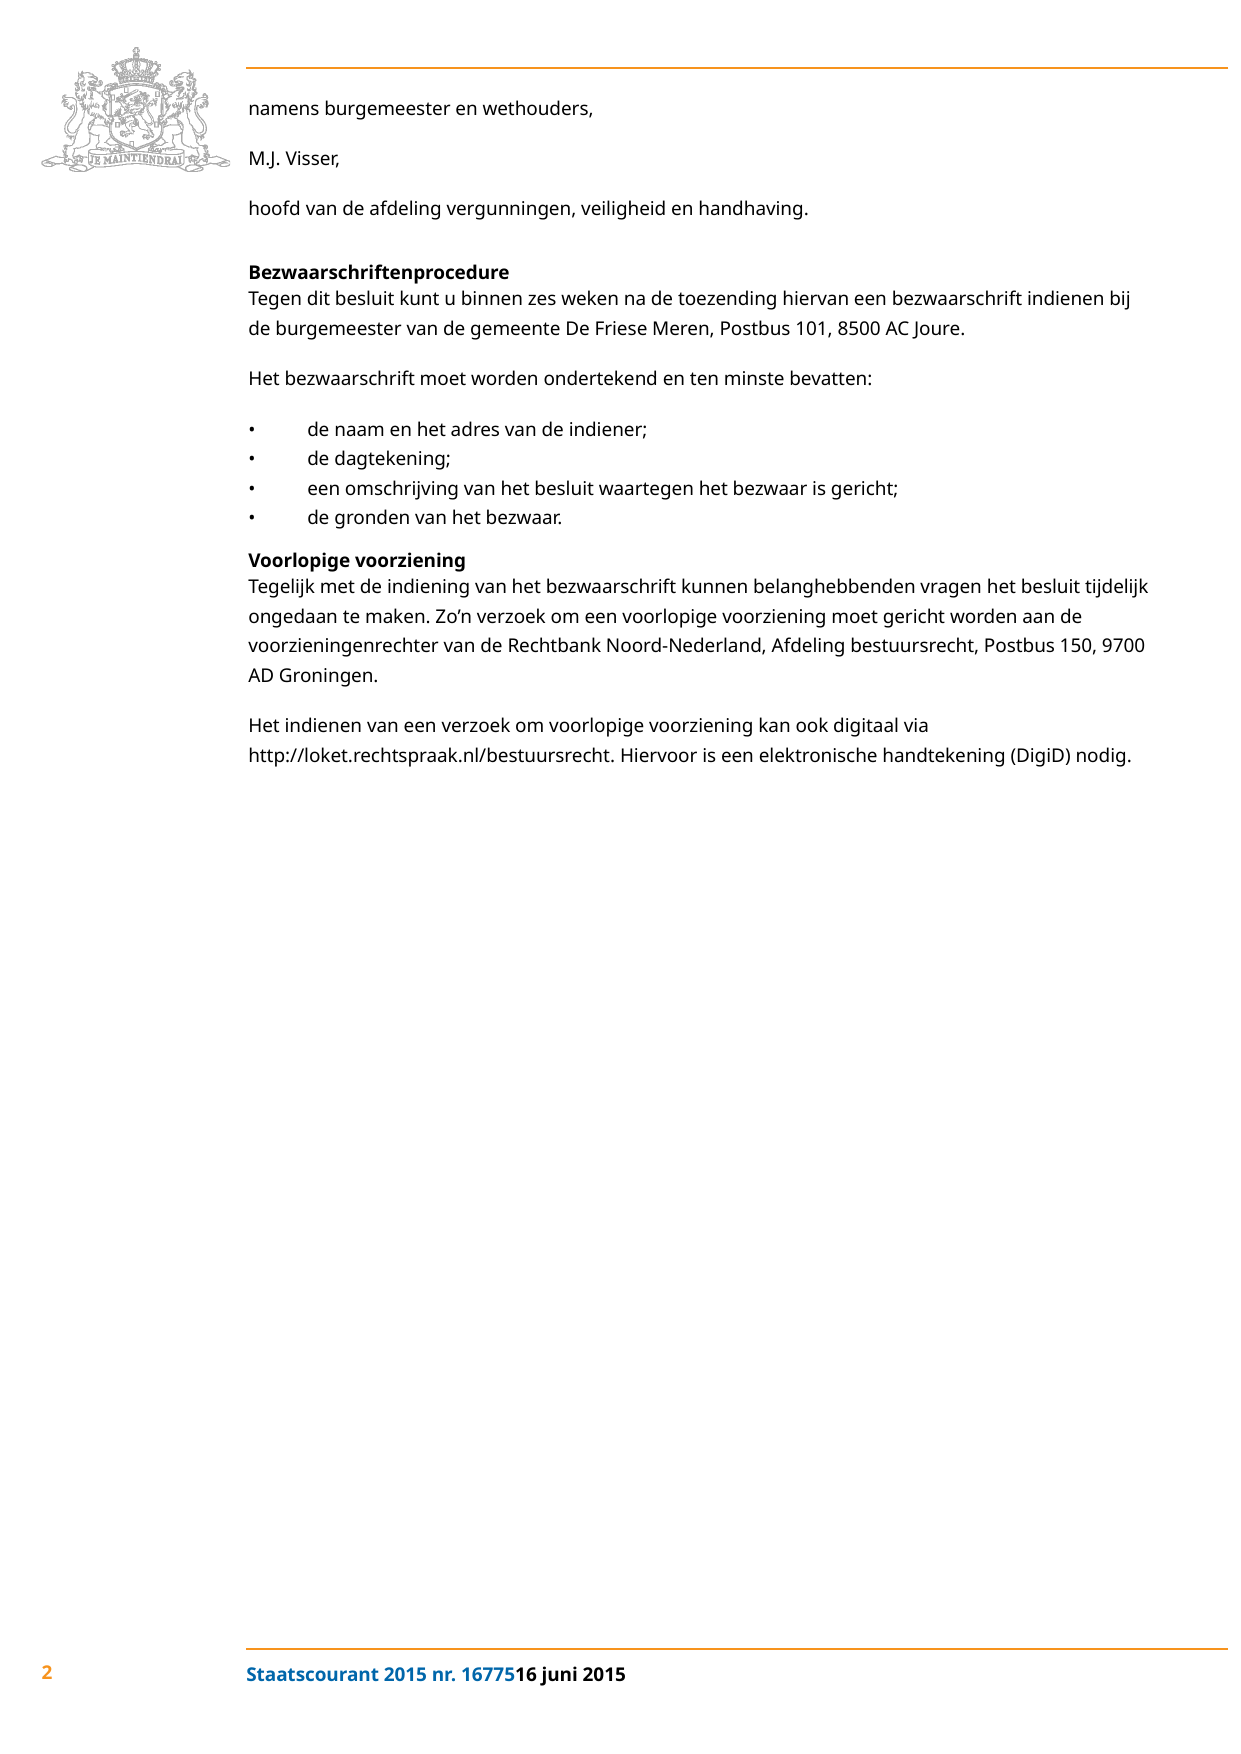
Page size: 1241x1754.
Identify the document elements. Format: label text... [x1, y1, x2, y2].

text namens burgemeester en wethouders, [248, 95, 1152, 121]
list de dagtekening; [248, 445, 1152, 471]
text Bezwaarschriftenprocedure [248, 259, 1152, 285]
text Het indienen van een verzoek om voorlopige voorziening kan ook digitaal via http://loket.rechtspraak.nl/bestuursrecht. Hiervoor is een elektronische handtekening (DigiD) nodig. [248, 712, 1152, 768]
list de naam en het adres van de indiener; [248, 416, 1152, 441]
text hoofd van de afdeling vergunningen, veiligheid en handhaving. [248, 196, 1152, 221]
text Tegelijk met de indiening van het bezwaarschrift kunnen belanghebbenden vragen het besluit tijdelijk ongedaan te maken. Zo’n verzoek om een voorlopige voorziening moet gericht worden aan de voorzieningenrechter van de Rechtbank Noord-Nederland, Afdeling bestuursrecht, Postbus 150, 9700 AD Groningen. [248, 573, 1152, 688]
text Tegen dit besluit kunt u binnen zes weken na de toezending hiervan een bezwaarschrift indienen bij de burgemeester van de gemeente De Friese Meren, Postbus 101, 8500 AC Joure. [248, 285, 1152, 341]
text Voorlopige voorziening [248, 548, 1152, 573]
text M.J. Visser, [248, 145, 1152, 171]
text Het bezwaarschrift moet worden ondertekend en ten minste bevatten: [248, 365, 1152, 391]
picture [41, 47, 231, 172]
list een omschrijving van het besluit waartegen het bezwaar is gericht; [248, 475, 1152, 501]
list de gronden van het bezwaar. [248, 504, 1152, 530]
